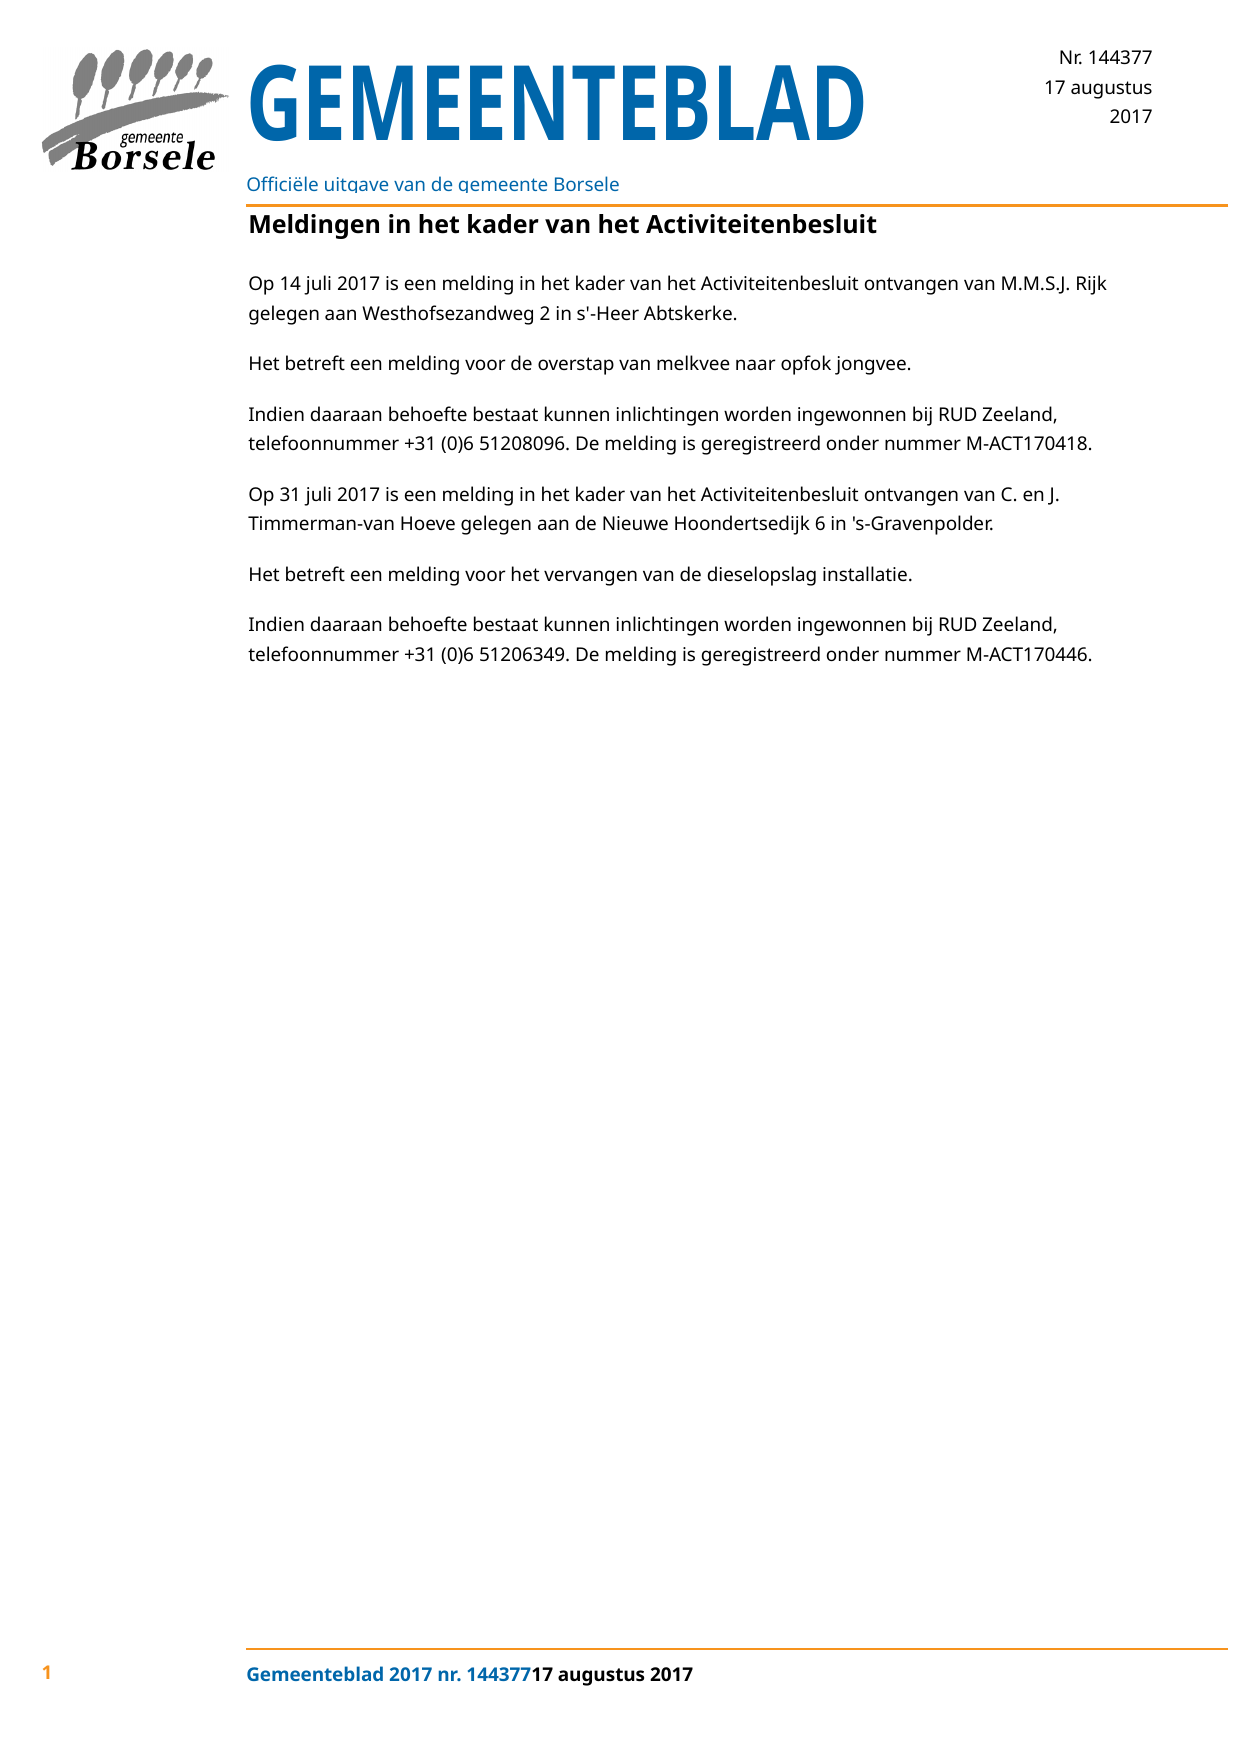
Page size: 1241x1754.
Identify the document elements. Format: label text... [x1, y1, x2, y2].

text Op 14 juli 2017 is een melding in het kader van het Activiteitenbesluit ontvangen van M.M.S.J. Rijk gelegen aan Westhofsezandweg 2 in s'-Heer Abtskerke. [248, 270, 1152, 326]
text Indien daaraan behoefte bestaat kunnen inlichtingen worden ingewonnen bij RUD Zeeland, telefoonnummer +31 (0)6 51208096. De melding is geregistreerd onder nummer M-ACT170418. [248, 401, 1152, 456]
text Meldingen in het kader van het Activiteitenbesluit [248, 207, 1152, 241]
text Indien daaraan behoefte bestaat kunnen inlichtingen worden ingewonnen bij RUD Zeeland, telefoonnummer +31 (0)6 51206349. De melding is geregistreerd onder nummer M-ACT170446. [248, 611, 1152, 666]
text Het betreft een melding voor de overstap van melkvee naar opfok jongvee. [248, 350, 1152, 376]
text Het betreft een melding voor het vervangen van de dieselopslag installatie. [248, 561, 1152, 586]
text Op 31 juli 2017 is een melding in het kader van het Activiteitenbesluit ontvangen van C. en J. Timmerman-van Hoeve gelegen aan de Nieuwe Hoondertsedijk 6 in 's-Gravenpolder. [248, 481, 1152, 536]
picture [41, 47, 231, 172]
